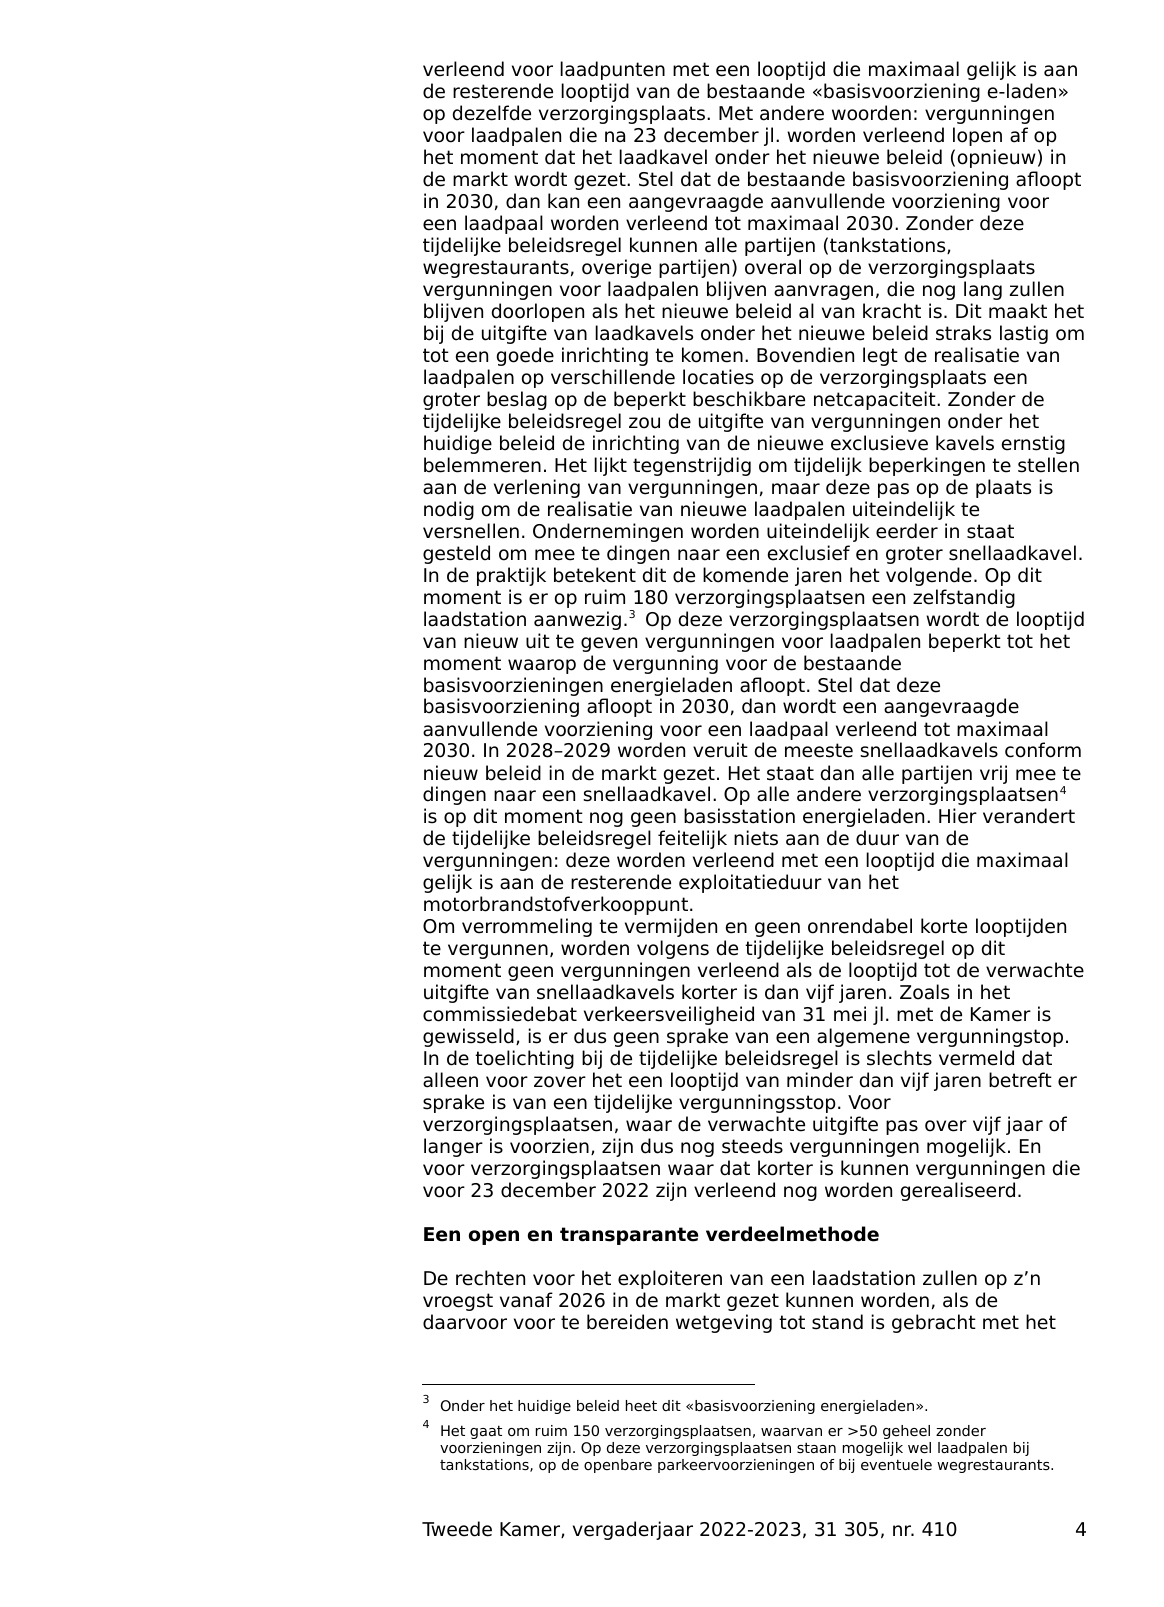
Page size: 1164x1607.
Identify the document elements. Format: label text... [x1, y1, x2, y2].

subtitle Een open en transparante verdeelmethode [422, 1224, 1087, 1246]
text Het gaat om ruim 150 verzorgingsplaatsen, waarvan er >50 geheel zonder voorzieningen zijn. Op deze verzorgingsplaatsen staan mogelijk wel laadpalen bij tankstations, op de openbare parkeervoorzieningen of bij eventuele wegrestaurants. [422, 1418, 1087, 1474]
text Onder het huidige beleid heet dit «basisvoorziening energieladen». [422, 1393, 1087, 1416]
text Om verrommeling te vermijden en geen onrendabel korte looptijden te vergunnen, worden volgens de tijdelijke beleidsregel op dit moment geen vergunningen verleend als de looptijd tot de verwachte uitgifte van snellaadkavels korter is dan vijf jaren. Zoals in het commissiedebat verkeersveiligheid van 31 mei jl. met de Kamer is gewisseld, is er dus geen sprake van een algemene vergunningstop. In de toelichting bij de tijdelijke beleidsregel is slechts vermeld dat alleen voor zover het een looptijd van minder dan vijf jaren betreft er sprake is van een tijdelijke vergunningsstop. Voor verzorgingsplaatsen, waar de verwachte uitgifte pas over vijf jaar of langer is voorzien, zijn dus nog steeds vergunningen mogelijk. En voor verzorgingsplaatsen waar dat korter is kunnen vergunningen die voor 23 december 2022 zijn verleend nog worden gerealiseerd. [422, 916, 1087, 1202]
text De rechten voor het exploiteren van een laadstation zullen op z’n vroegst vanaf 2026 in de markt gezet kunnen worden, als de daarvoor voor te bereiden wetgeving tot stand is gebracht met het [422, 1268, 1087, 1334]
text verleend voor laadpunten met een looptijd die maximaal gelijk is aan de resterende looptijd van de bestaande «basisvoorziening e-laden» op dezelfde verzorgingsplaats. Met andere woorden: vergunningen voor laadpalen die na 23 december jl. worden verleend lopen af op het moment dat het laadkavel onder het nieuwe beleid (opnieuw) in de markt wordt gezet. Stel dat de bestaande basisvoorziening afloopt in 2030, dan kan een aangevraagde aanvullende voorziening voor een laadpaal worden verleend tot maximaal 2030. Zonder deze tijdelijke beleidsregel kunnen alle partijen (tankstations, wegrestaurants, overige partijen) overal op de verzorgingsplaats vergunningen voor laadpalen blijven aanvragen, die nog lang zullen blijven doorlopen als het nieuwe beleid al van kracht is. Dit maakt het bij de uitgifte van laadkavels onder het nieuwe beleid straks lastig om tot een goede inrichting te komen. Bovendien legt de realisatie van laadpalen op verschillende locaties op de verzorgingsplaats een groter beslag op de beperkt beschikbare netcapaciteit. Zonder de tijdelijke beleidsregel zou de uitgifte van vergunningen onder het huidige beleid de inrichting van de nieuwe exclusieve kavels ernstig belemmeren. Het lijkt tegenstrijdig om tijdelijk beperkingen te stellen aan de verlening van vergunningen, maar deze pas op de plaats is nodig om de realisatie van nieuwe laadpalen uiteindelijk te versnellen. Ondernemingen worden uiteindelijk eerder in staat gesteld om mee te dingen naar een exclusief en groter snellaadkavel. [422, 59, 1087, 564]
text In de praktijk betekent dit de komende jaren het volgende. Op dit moment is er op ruim 180 verzorgingsplaatsen een zelfstandig laadstation aanwezig. Op deze verzorgingsplaatsen wordt de looptijd van nieuw uit te geven vergunningen voor laadpalen beperkt tot het moment waarop de vergunning voor de bestaande basisvoorzieningen energieladen afloopt. Stel dat deze basisvoorziening afloopt in 2030, dan wordt een aangevraagde aanvullende voorziening voor een laadpaal verleend tot maximaal 2030. In 2028–2029 worden veruit de meeste snellaadkavels conform nieuw beleid in de markt gezet. Het staat dan alle partijen vrij mee te dingen naar een snellaadkavel. Op alle andere verzorgingsplaatsen is op dit moment nog geen basisstation energieladen. Hier verandert de tijdelijke beleidsregel feitelijk niets aan de duur van de vergunningen: deze worden verleend met een looptijd die maximaal gelijk is aan de resterende exploitatieduur van het motorbrandstofverkooppunt. [422, 564, 1087, 916]
